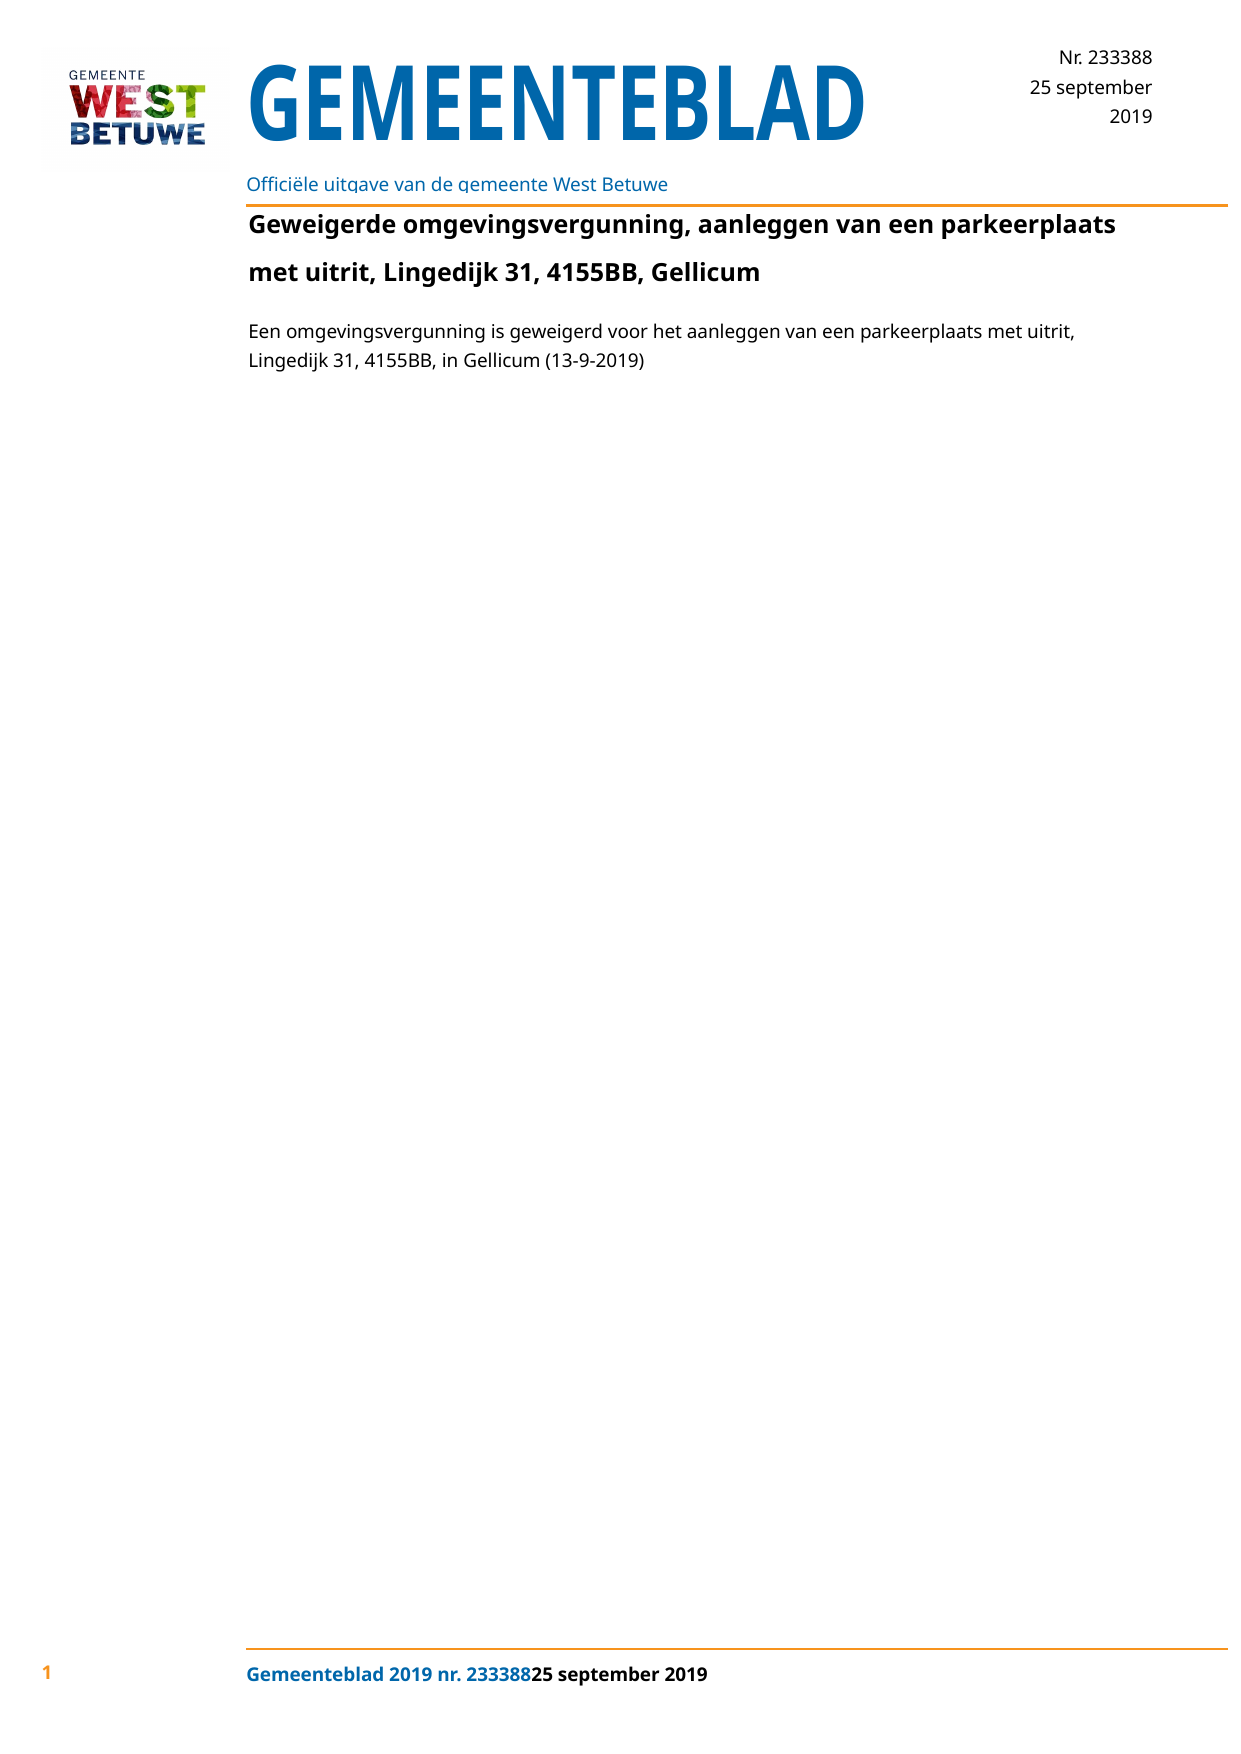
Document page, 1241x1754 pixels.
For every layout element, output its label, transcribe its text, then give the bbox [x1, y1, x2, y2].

text Geweigerde omgevingsvergunning, aanleggen van een parkeerplaats met uitrit, Lingedijk 31, 4155BB, Gellicum [248, 207, 1152, 288]
text Een omgevingsvergunning is geweigerd voor het aanleggen van een parkeerplaats met uitrit, Lingedijk 31, 4155BB, in Gellicum (13-9-2019) [248, 318, 1152, 373]
picture [41, 47, 231, 172]
